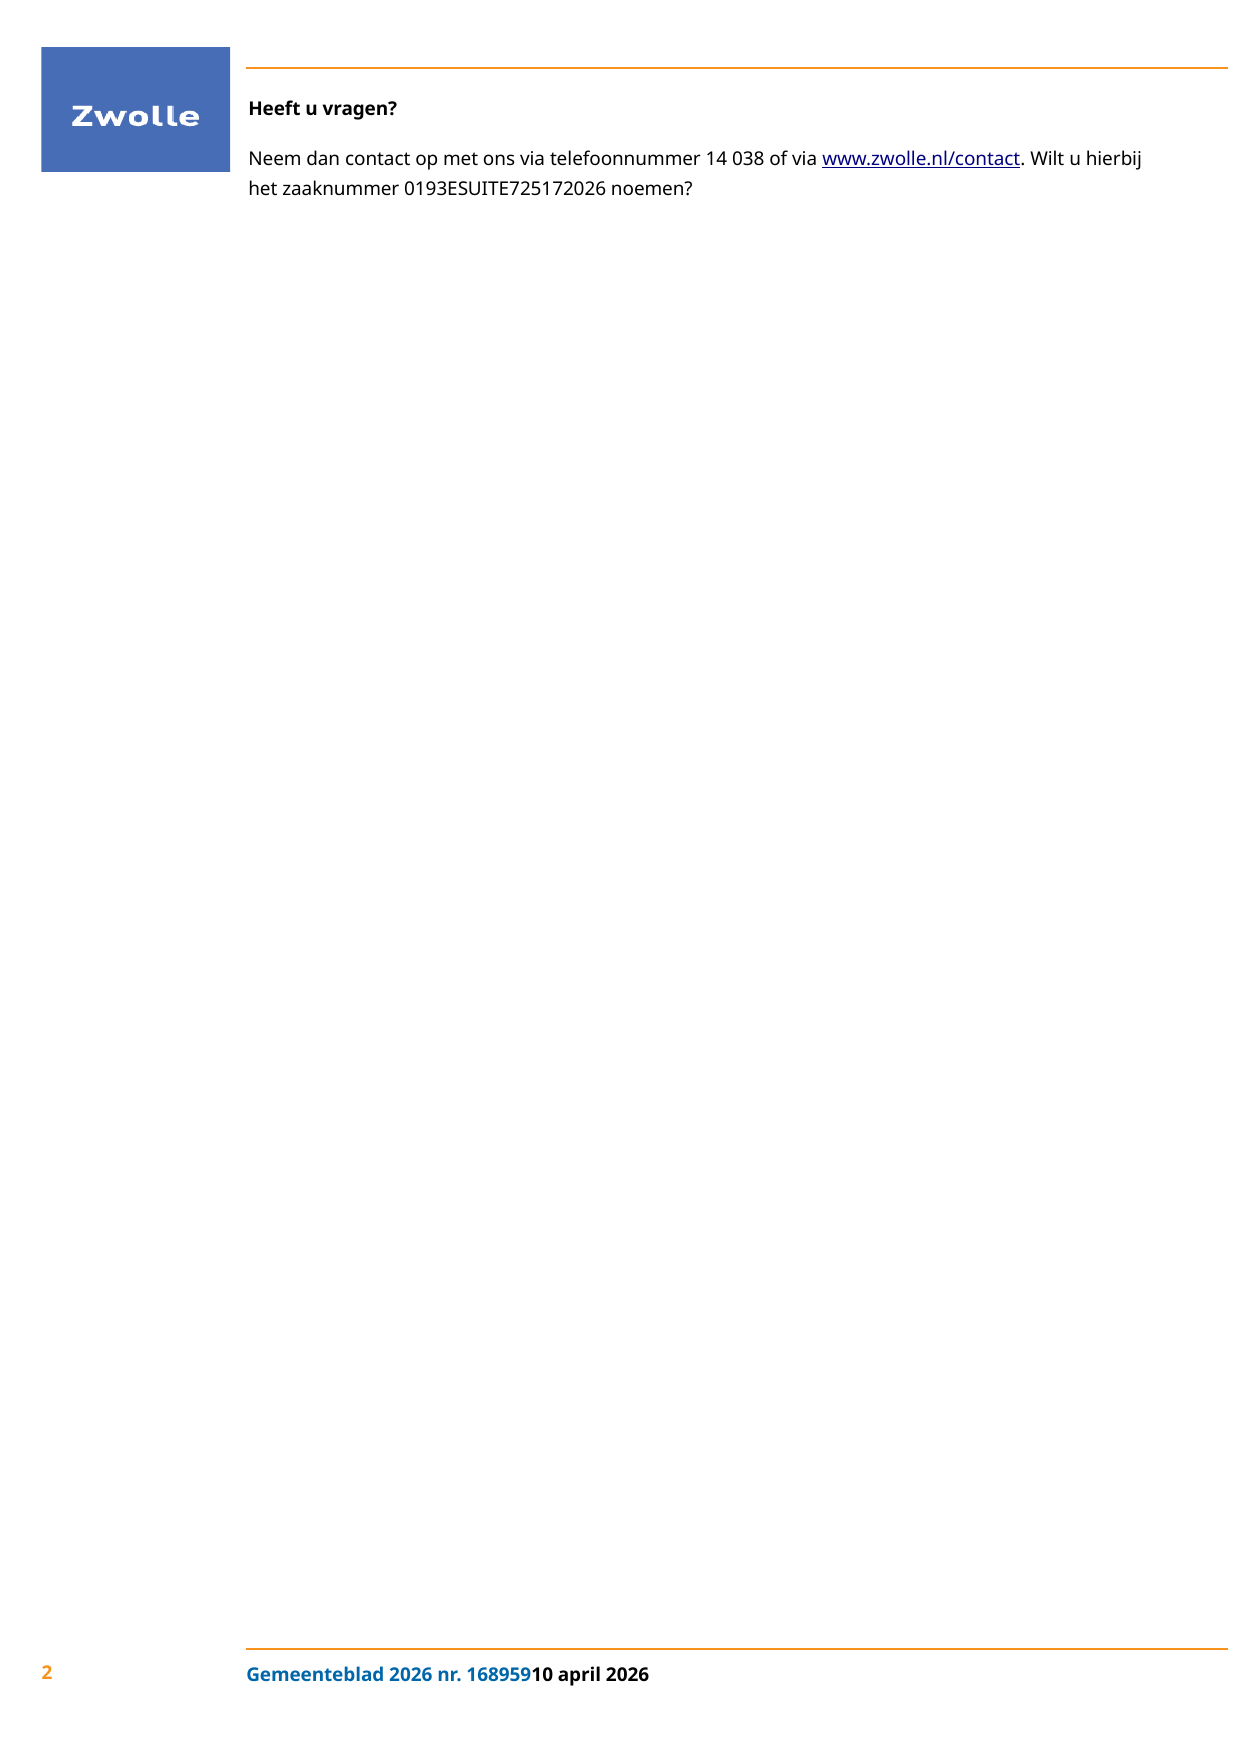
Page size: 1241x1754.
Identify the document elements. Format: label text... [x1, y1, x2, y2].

text Heeft u vragen? [248, 95, 1152, 121]
picture [41, 47, 231, 172]
text Neem dan contact op met ons via telefoonnummer 14 038 of via www.zwolle.nl/contact. Wilt u hierbij het zaaknummer 0193ESUITE725172026 noemen? [248, 145, 1152, 201]
